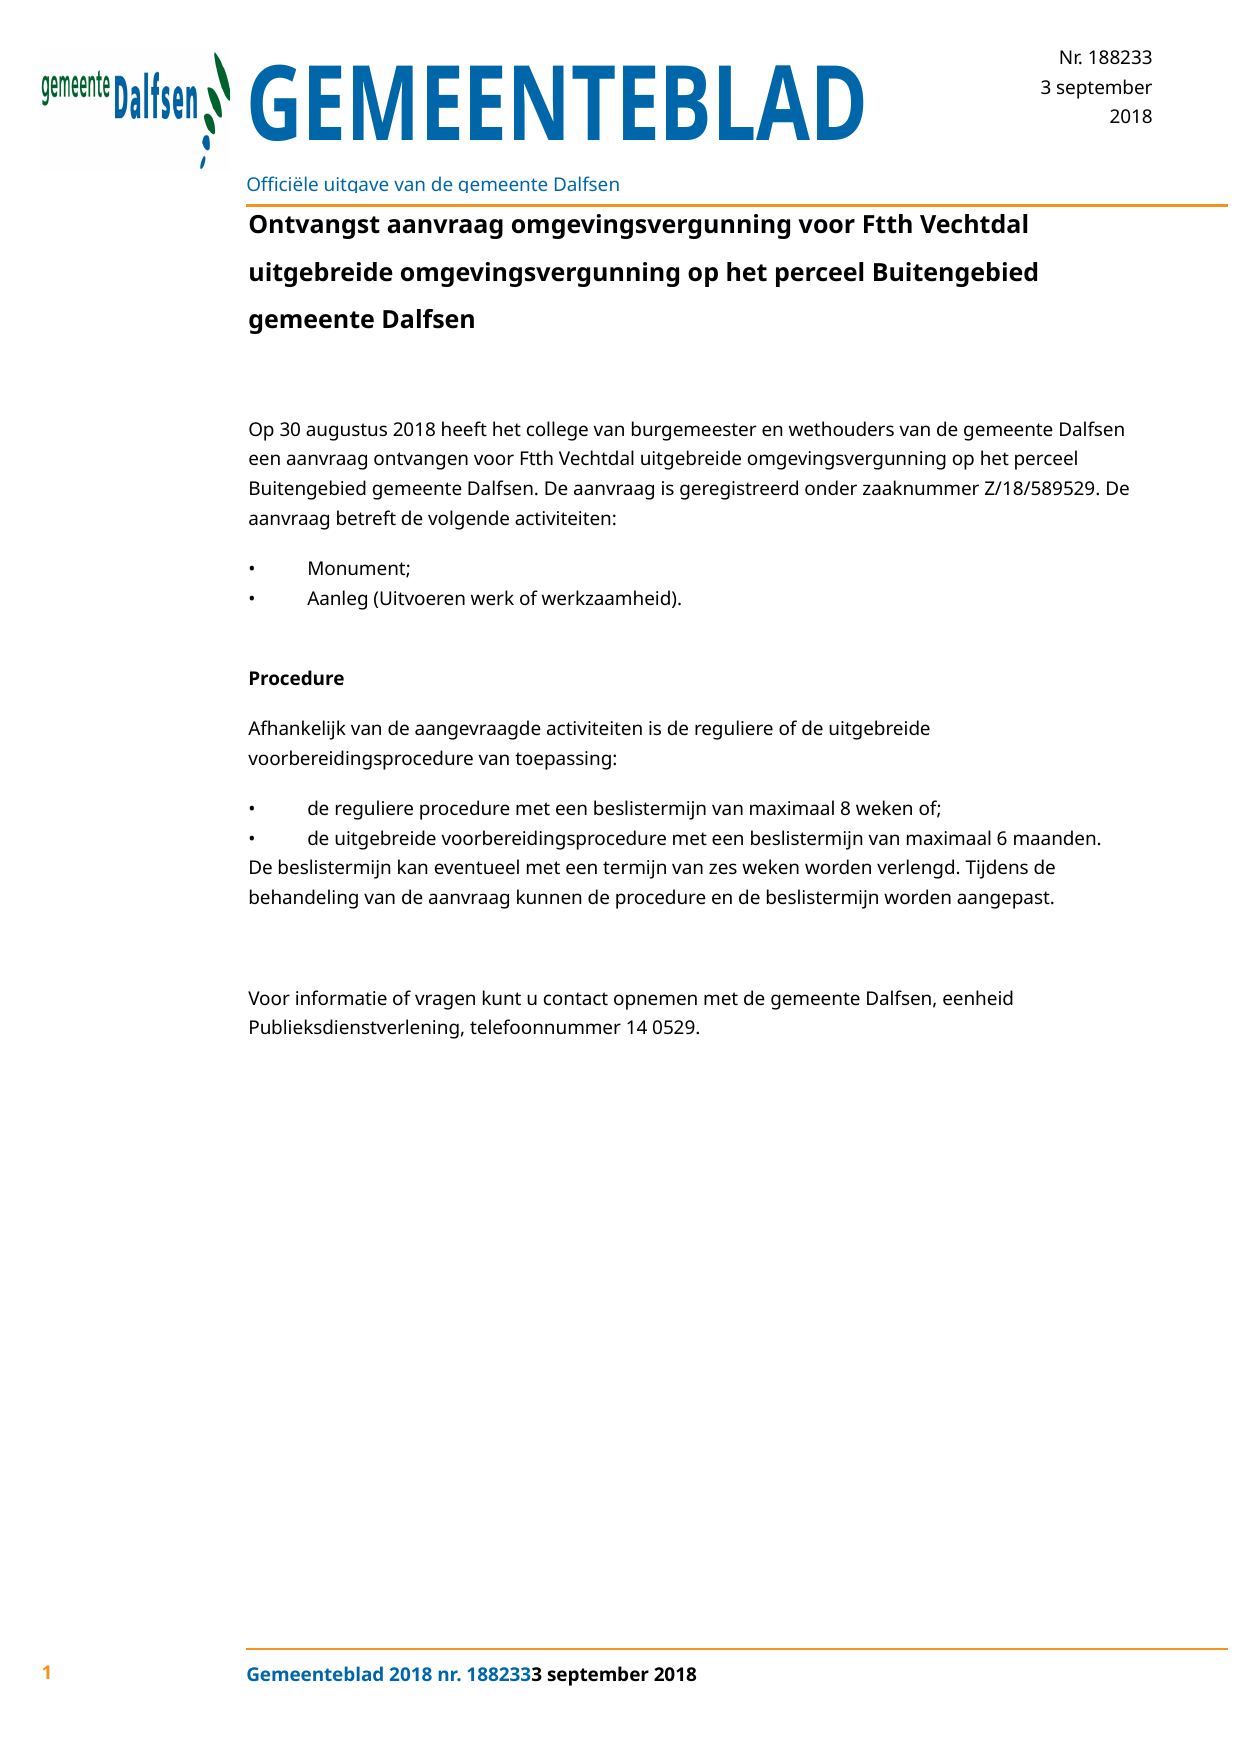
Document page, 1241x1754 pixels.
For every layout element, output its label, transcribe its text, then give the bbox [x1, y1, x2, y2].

text Procedure [248, 665, 1152, 690]
list de reguliere procedure met een beslistermijn van maximaal 8 weken of; [248, 795, 1152, 821]
list Monument; [248, 555, 1152, 581]
list Aanleg (Uitvoeren werk of werkzaamheid). [248, 585, 1152, 610]
text Ontvangst aanvraag omgevingsvergunning voor Ftth Vechtdal uitgebreide omgevingsvergunning op het perceel Buitengebied gemeente Dalfsen [248, 207, 1152, 336]
text De beslistermijn kan eventueel met een termijn van zes weken worden verlengd. Tijdens de behandeling van de aanvraag kunnen de procedure en de beslistermijn worden aangepast. [248, 854, 1152, 909]
list de uitgebreide voorbereidingsprocedure met een beslistermijn van maximaal 6 maanden. [248, 825, 1152, 850]
text Op 30 augustus 2018 heeft het college van burgemeester en wethouders van de gemeente Dalfsen een aanvraag ontvangen voor Ftth Vechtdal uitgebreide omgevingsvergunning op het perceel Buitengebied gemeente Dalfsen. De aanvraag is geregistreerd onder zaaknummer Z/18/589529. De aanvraag betreft de volgende activiteiten: [248, 416, 1152, 530]
picture [41, 47, 231, 172]
text Afhankelijk van de aangevraagde activiteiten is de reguliere of de uitgebreide voorbereidingsprocedure van toepassing: [248, 715, 1152, 770]
text Voor informatie of vragen kunt u contact opnemen met de gemeente Dalfsen, eenheid Publieksdienstverlening, telefoonnummer 14 0529. [248, 985, 1152, 1040]
